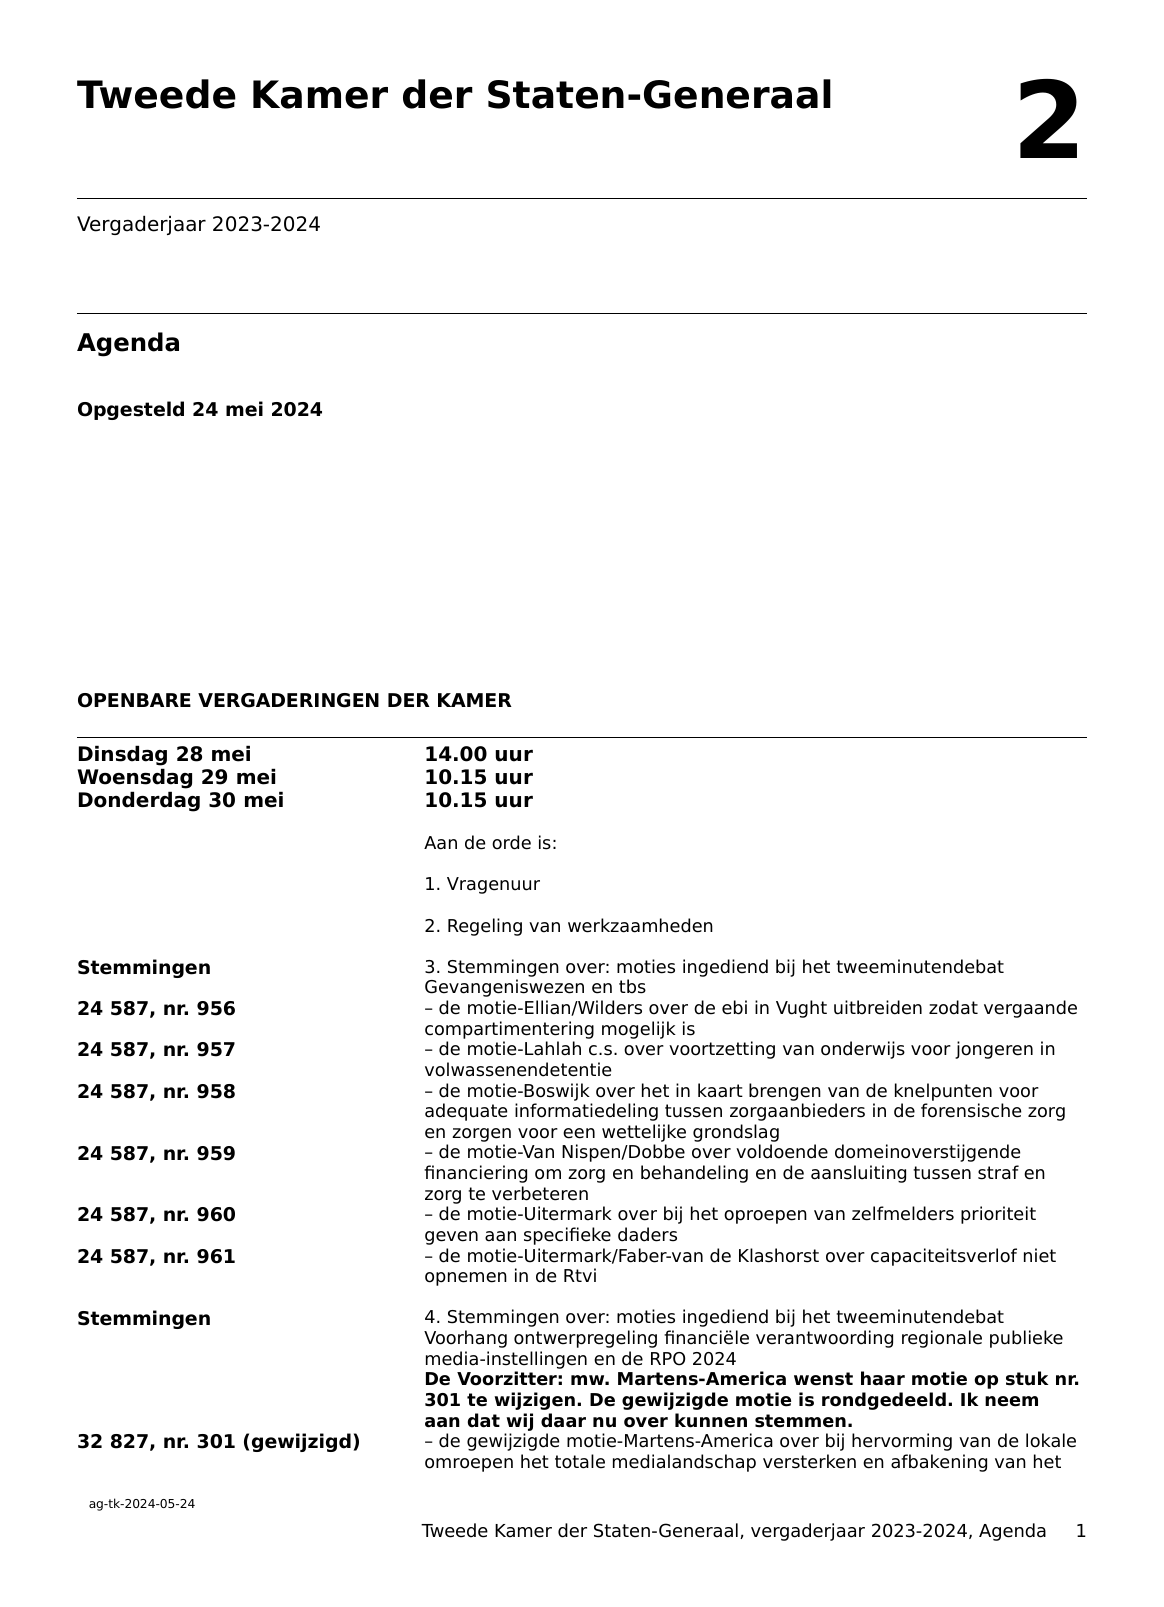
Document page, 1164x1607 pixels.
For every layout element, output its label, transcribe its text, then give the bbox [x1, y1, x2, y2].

table_cell [418, 895, 1087, 916]
table_cell [401, 854, 418, 874]
table_cell [77, 874, 401, 895]
table_cell 32 827, nr. 301 (gewijzigd) [77, 1431, 401, 1472]
table_header 2 [886, 59, 1087, 198]
table_cell 10.15 uur [418, 766, 1087, 789]
table_cell Vergaderjaar 2023-2024 [77, 199, 1087, 313]
table_header [401, 738, 418, 766]
table_cell Agenda [77, 314, 422, 357]
table_cell – de gewijzigde motie-Martens-America over bij hervorming van de lokale omroepen het totale medialandschap versterken en afbakening van het [418, 1431, 1087, 1472]
table_cell [401, 766, 418, 789]
table_cell [77, 1369, 401, 1431]
table_cell [77, 1287, 401, 1307]
table_header Dinsdag 28 mei [77, 738, 401, 766]
text ag-tk-2024-05-24 [88, 1497, 323, 1511]
table_cell – de motie-Van Nispen/Dobbe over voldoende domeinoverstijgende financiering om zorg en behandeling en de aansluiting tussen straf en zorg te verbeteren [418, 1143, 1087, 1204]
table_cell [401, 1308, 418, 1369]
table_cell 1. Vragenuur [418, 874, 1087, 895]
table_cell [401, 998, 418, 1039]
table_cell [401, 916, 418, 936]
table_cell [401, 957, 418, 998]
table_cell Donderdag 30 mei [77, 789, 401, 812]
table_cell [77, 936, 401, 957]
table_cell [401, 895, 418, 916]
table_cell [77, 854, 401, 874]
table_cell – de motie-Boswijk over het in kaart brengen van de knelpunten voor adequate informatiedeling tussen zorgaanbieders in de forensische zorg en zorgen voor een wettelijke grondslag [418, 1081, 1087, 1142]
table_cell 24 587, nr. 958 [77, 1081, 401, 1142]
table_cell – de motie-Lahlah c.s. over voortzetting van onderwijs voor jongeren in volwassenendetentie [418, 1039, 1087, 1081]
table_cell [422, 314, 1087, 357]
table_cell [77, 833, 401, 854]
table_cell [418, 1287, 1087, 1307]
table_cell [401, 1081, 418, 1142]
text Opgesteld 24 mei 2024 [77, 399, 1087, 421]
table_cell [401, 813, 418, 833]
table_cell [401, 1143, 418, 1204]
table_cell 24 587, nr. 961 [77, 1246, 401, 1287]
table_cell [418, 854, 1087, 874]
table_cell Stemmingen [77, 1308, 401, 1369]
table_cell Stemmingen [77, 957, 401, 998]
table_cell 3. Stemmingen over: moties ingediend bij het tweeminutendebat Gevangeniswezen en tbs [418, 957, 1087, 998]
table_cell [401, 874, 418, 895]
table_cell [401, 936, 418, 957]
table_header Tweede Kamer der Staten-Generaal [77, 59, 886, 198]
table_cell 24 587, nr. 959 [77, 1143, 401, 1204]
table_cell [401, 833, 418, 854]
table_cell 24 587, nr. 956 [77, 998, 401, 1039]
table_cell Woensdag 29 mei [77, 766, 401, 789]
table_cell [401, 1039, 418, 1081]
table_cell [401, 1204, 418, 1246]
table_header 14.00 uur [418, 738, 1087, 766]
table_cell [77, 895, 401, 916]
table_cell [418, 813, 1087, 833]
table_cell Aan de orde is: [418, 833, 1087, 854]
table_cell – de motie-Uitermark/Faber-van de Klashorst over capaciteitsverlof niet opnemen in de Rtvi [418, 1246, 1087, 1287]
table_cell [401, 1287, 418, 1307]
table_cell [401, 1246, 418, 1287]
table_cell [77, 813, 401, 833]
table_cell – de motie-Uitermark over bij het oproepen van zelfmelders prioriteit geven aan specifieke daders [418, 1204, 1087, 1246]
table_cell 2. Regeling van werkzaamheden [418, 916, 1087, 936]
table_cell 24 587, nr. 960 [77, 1204, 401, 1246]
table_cell [418, 936, 1087, 957]
table_cell De Voorzitter: mw. Martens-America wenst haar motie op stuk nr. 301 te wijzigen. De gewijzigde motie is rondgedeeld. Ik neem aan dat wij daar nu over kunnen stemmen. [418, 1369, 1087, 1431]
table_cell [401, 789, 418, 812]
table_cell [401, 1369, 418, 1431]
table_cell – de motie-Ellian/Wilders over de ebi in Vught uitbreiden zodat vergaande compartimentering mogelijk is [418, 998, 1087, 1039]
table_cell 4. Stemmingen over: moties ingediend bij het tweeminutendebat Voorhang ontwerpregeling financiële verantwoording regionale publieke media-instellingen en de RPO 2024 [418, 1308, 1087, 1369]
table_cell [77, 916, 401, 936]
table_cell 24 587, nr. 957 [77, 1039, 401, 1081]
subtitle OPENBARE VERGADERINGEN DER KAMER [77, 690, 1087, 712]
table_cell 10.15 uur [418, 789, 1087, 812]
table_cell [401, 1431, 418, 1472]
